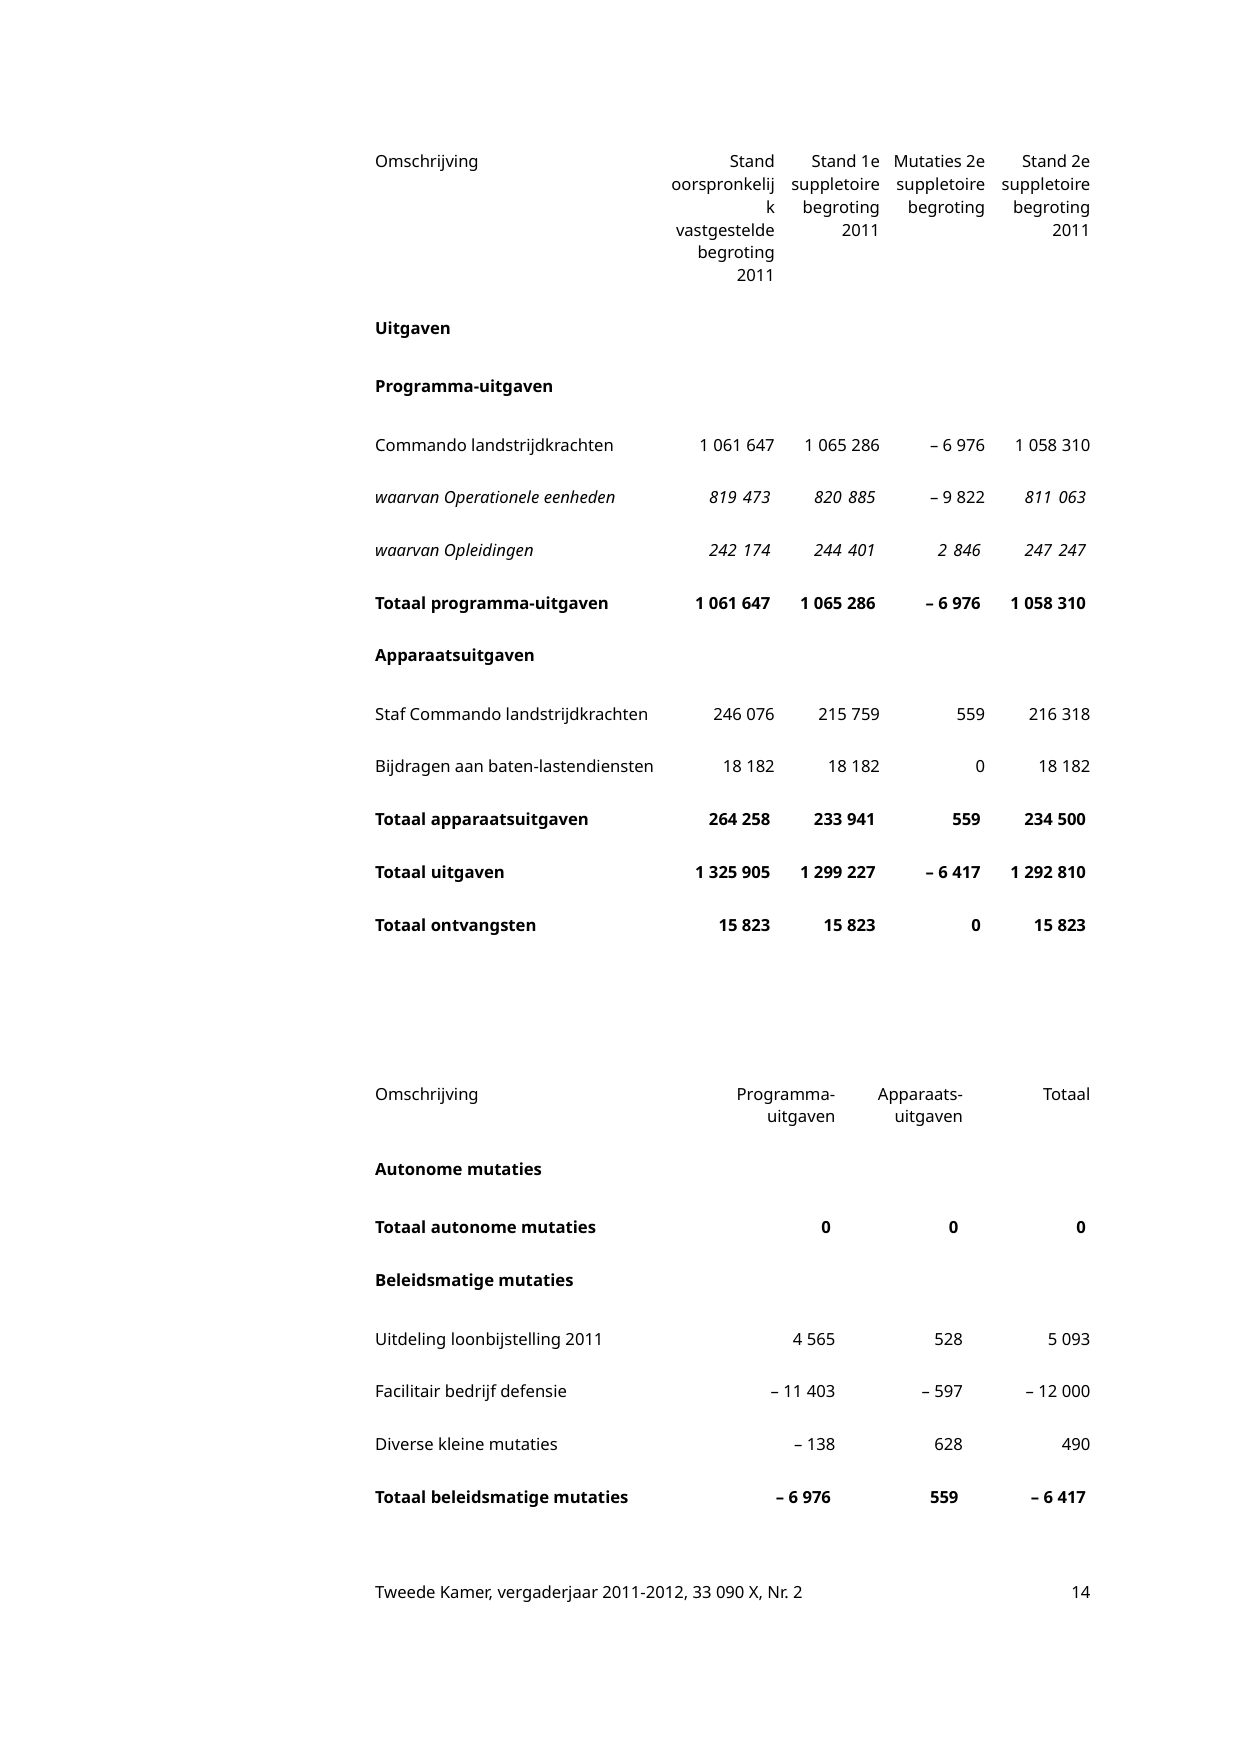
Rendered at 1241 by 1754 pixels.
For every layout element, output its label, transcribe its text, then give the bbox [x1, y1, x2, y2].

table_cell [669, 316, 774, 375]
table_cell 820 885 [775, 486, 880, 538]
table_cell 18 182 [775, 755, 880, 808]
table_cell 15 823 [985, 913, 1090, 966]
table_cell 490 [963, 1433, 1090, 1485]
table_cell 18 182 [985, 755, 1090, 808]
table_cell 5 093 [963, 1327, 1090, 1380]
table_cell 244 401 [775, 539, 880, 591]
table_cell 559 [880, 703, 985, 755]
table_cell – 9 822 [880, 486, 985, 538]
table_cell [708, 1158, 835, 1216]
table_cell Programma-uitgaven [375, 375, 669, 433]
table_header Apparaats- uitgaven [835, 1082, 963, 1158]
table_cell 0 [880, 755, 985, 808]
table_cell [708, 1269, 835, 1327]
table_cell 1 325 905 [669, 861, 774, 913]
table_cell [775, 644, 880, 702]
table_cell 0 [835, 1216, 963, 1269]
table_cell 246 076 [669, 703, 774, 755]
table_cell Totaal uitgaven [375, 861, 669, 913]
table_cell [669, 375, 774, 433]
table_cell [985, 316, 1090, 375]
table_cell Totaal beleidsmatige mutaties [375, 1485, 708, 1508]
table_cell waarvan Opleidingen [375, 539, 669, 591]
table_cell Totaal programma-uitgaven [375, 591, 669, 644]
table_cell 1 065 286 [775, 433, 880, 486]
table_cell 1 061 647 [669, 591, 774, 644]
table_header Programma- uitgaven [708, 1082, 835, 1158]
table_cell 18 182 [669, 755, 774, 808]
table_cell Totaal apparaatsuitgaven [375, 808, 669, 861]
table_cell Bijdragen aan baten-lastendiensten [375, 755, 669, 808]
table_cell 811 063 [985, 486, 1090, 538]
table_cell 2 846 [880, 539, 985, 591]
table_cell – 597 [835, 1380, 963, 1433]
table_header Totaal [963, 1082, 1090, 1158]
table_cell Diverse kleine mutaties [375, 1433, 708, 1485]
table_cell 1 058 310 [985, 591, 1090, 644]
table_cell [880, 644, 985, 702]
table_cell 528 [835, 1327, 963, 1380]
table_cell Commando landstrijdkrachten [375, 433, 669, 486]
table_header Omschrijving [375, 1082, 708, 1158]
table_cell 216 318 [985, 703, 1090, 755]
table_cell 233 941 [775, 808, 880, 861]
table_cell waarvan Operationele eenheden [375, 486, 669, 538]
table_cell Autonome mutaties [375, 1158, 708, 1216]
table_header Stand 1e suppletoire begroting 2011 [775, 150, 880, 316]
table_cell 628 [835, 1433, 963, 1485]
table_cell Staf Commando landstrijdkrachten [375, 703, 669, 755]
table_cell Uitdeling loonbijstelling 2011 [375, 1327, 708, 1380]
table_cell 1 299 227 [775, 861, 880, 913]
table_cell [880, 375, 985, 433]
table_cell [963, 1269, 1090, 1327]
table_cell 1 061 647 [669, 433, 774, 486]
table_cell 15 823 [775, 913, 880, 966]
table_header Mutaties 2e suppletoire begroting [880, 150, 985, 316]
table_cell Totaal autonome mutaties [375, 1216, 708, 1269]
table_cell 819 473 [669, 486, 774, 538]
table_cell – 6 976 [880, 433, 985, 486]
table_cell [985, 375, 1090, 433]
table_cell [985, 644, 1090, 702]
table_cell 264 258 [669, 808, 774, 861]
table_cell Apparaatsuitgaven [375, 644, 669, 702]
table_cell 0 [963, 1216, 1090, 1269]
table_cell Totaal ontvangsten [375, 913, 669, 966]
table_header Stand oorspronkelijk vastgestelde begroting 2011 [669, 150, 774, 316]
table_header Omschrijving [375, 150, 669, 316]
table_cell – 6 976 [708, 1485, 835, 1508]
table_cell Uitgaven [375, 316, 669, 375]
table_cell – 11 403 [708, 1380, 835, 1433]
table_cell 242 174 [669, 539, 774, 591]
table_cell [775, 316, 880, 375]
table_cell 4 565 [708, 1327, 835, 1380]
table_cell Beleidsmatige mutaties [375, 1269, 708, 1327]
table_cell 0 [708, 1216, 835, 1269]
table_cell [880, 316, 985, 375]
table_cell [835, 1158, 963, 1216]
table_cell 559 [835, 1485, 963, 1508]
table_cell 15 823 [669, 913, 774, 966]
table_cell – 138 [708, 1433, 835, 1485]
table_cell – 6 976 [880, 591, 985, 644]
table_cell 247 247 [985, 539, 1090, 591]
table_cell 0 [880, 913, 985, 966]
table_cell 215 759 [775, 703, 880, 755]
table_cell 1 292 810 [985, 861, 1090, 913]
table_cell 234 500 [985, 808, 1090, 861]
table_cell – 6 417 [880, 861, 985, 913]
table_cell [775, 375, 880, 433]
table_cell 1 058 310 [985, 433, 1090, 486]
table_cell Facilitair bedrijf defensie [375, 1380, 708, 1433]
table_cell [669, 644, 774, 702]
table_cell 1 065 286 [775, 591, 880, 644]
table_header Stand 2e suppletoire begroting 2011 [985, 150, 1090, 316]
table_cell [963, 1158, 1090, 1216]
table_cell – 6 417 [963, 1485, 1090, 1508]
table_cell – 12 000 [963, 1380, 1090, 1433]
table_cell [835, 1269, 963, 1327]
table_cell 559 [880, 808, 985, 861]
